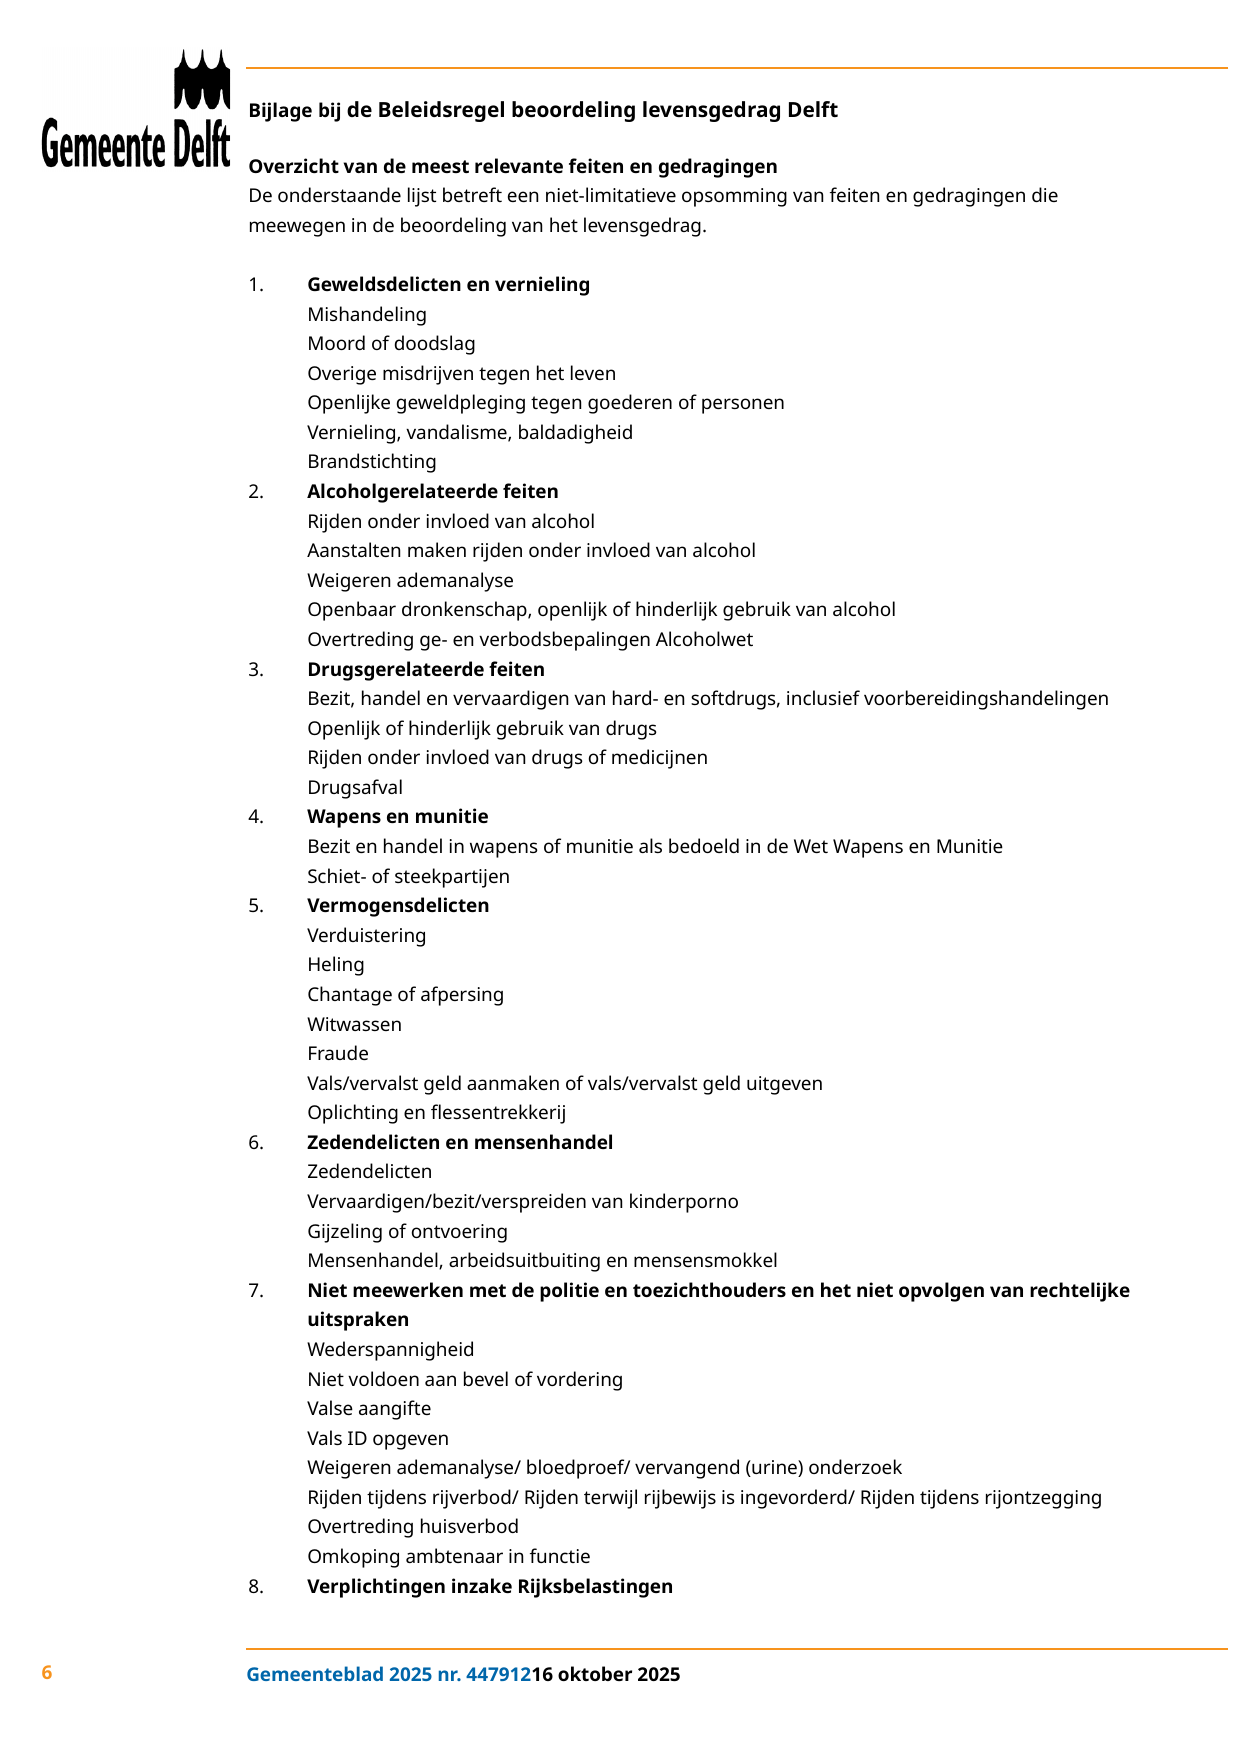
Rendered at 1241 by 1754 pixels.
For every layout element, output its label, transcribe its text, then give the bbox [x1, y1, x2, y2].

list Mensenhandel, arbeidsuitbuiting en mensensmokkel [248, 1247, 1152, 1273]
text Bijlage bij de Beleidsregel beoordeling levensgedrag Delft [248, 95, 1152, 123]
list Overtreding huisverbod [248, 1514, 1152, 1539]
list Bezit en handel in wapens of munitie als bedoeld in de Wet Wapens en Munitie [248, 833, 1152, 859]
list Vals/vervalst geld aanmaken of vals/vervalst geld uitgeven [248, 1070, 1152, 1096]
list Gijzeling of ontvoering [248, 1218, 1152, 1244]
list Aanstalten maken rijden onder invloed van alcohol [248, 537, 1152, 563]
list Vernieling, vandalisme, baldadigheid [248, 419, 1152, 445]
list Drugsafval [248, 774, 1152, 800]
list Zedendelicten en mensenhandel [248, 1129, 1152, 1155]
list Mishandeling [248, 301, 1152, 327]
list Alcoholgerelateerde feiten [248, 478, 1152, 504]
list Geweldsdelicten en vernieling [248, 271, 1152, 297]
list Heling [248, 952, 1152, 977]
list Chantage of afpersing [248, 981, 1152, 1007]
list Wederspannigheid [248, 1336, 1152, 1362]
list Weigeren ademanalyse [248, 567, 1152, 593]
list Verduistering [248, 922, 1152, 948]
list Drugsgerelateerde feiten [248, 656, 1152, 682]
list Bezit, handel en vervaardigen van hard- en softdrugs, inclusief voorbereidingshandelingen [248, 685, 1152, 711]
list Overtreding ge- en verbodsbepalingen Alcoholwet [248, 626, 1152, 652]
list Moord of doodslag [248, 330, 1152, 356]
list Omkoping ambtenaar in functie [248, 1543, 1152, 1569]
list Openlijke geweldpleging tegen goederen of personen [248, 389, 1152, 415]
list Oplichting en flessentrekkerij [248, 1099, 1152, 1125]
list Overige misdrijven tegen het leven [248, 360, 1152, 386]
list Fraude [248, 1040, 1152, 1066]
list Niet meewerken met de politie en toezichthouders en het niet opvolgen van rechtelijke uitspraken [248, 1277, 1152, 1332]
list Vermogensdelicten [248, 892, 1152, 918]
list Niet voldoen aan bevel of vordering [248, 1366, 1152, 1392]
list Openbaar dronkenschap, openlijk of hinderlijk gebruik van alcohol [248, 597, 1152, 622]
list Brandstichting [248, 449, 1152, 474]
list Schiet- of steekpartijen [248, 863, 1152, 889]
list Openlijk of hinderlijk gebruik van drugs [248, 715, 1152, 741]
list Vervaardigen/bezit/verspreiden van kinderporno [248, 1188, 1152, 1214]
text Overzicht van de meest relevante feiten en gedragingen [248, 153, 1152, 179]
list Rijden onder invloed van alcohol [248, 508, 1152, 534]
list Valse aangifte [248, 1395, 1152, 1421]
list Wapens en munitie [248, 804, 1152, 829]
list Rijden tijdens rijverbod/ Rijden terwijl rijbewijs is ingevorderd/ Rijden tijdens rijontzegging [248, 1484, 1152, 1510]
text De onderstaande lijst betreft een niet-limitatieve opsomming van feiten en gedragingen die meewegen in de beoordeling van het levensgedrag. [248, 182, 1152, 238]
list Weigeren ademanalyse/ bloedproef/ vervangend (urine) onderzoek [248, 1454, 1152, 1480]
list Verplichtingen inzake Rijksbelastingen [248, 1573, 1152, 1599]
list Witwassen [248, 1011, 1152, 1037]
list Rijden onder invloed van drugs of medicijnen [248, 744, 1152, 770]
picture [41, 47, 231, 172]
list Zedendelicten [248, 1159, 1152, 1184]
list Vals ID opgeven [248, 1425, 1152, 1451]
